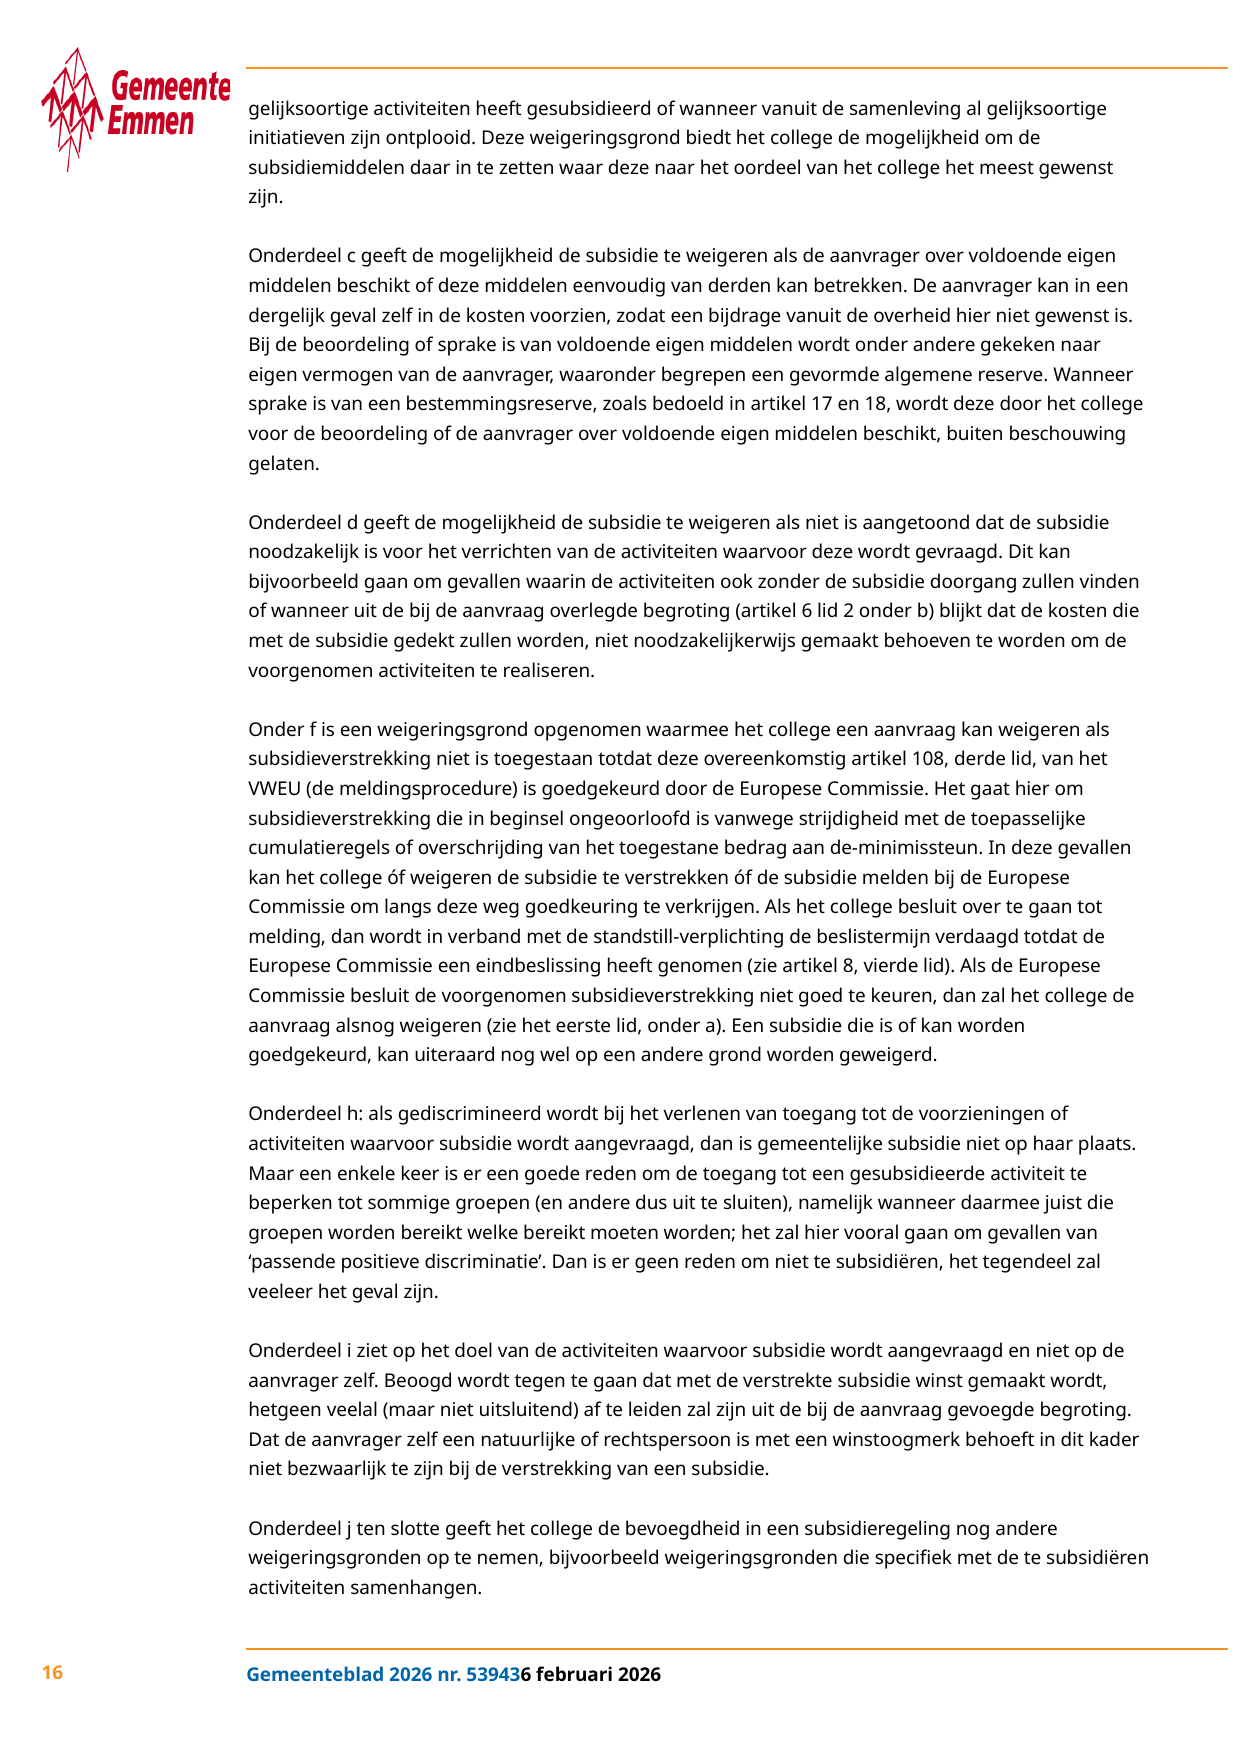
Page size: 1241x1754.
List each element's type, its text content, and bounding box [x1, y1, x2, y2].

text Onder f is een weigeringsgrond opgenomen waarmee het college een aanvraag kan weigeren als subsidieverstrekking niet is toegestaan totdat deze overeenkomstig artikel 108, derde lid, van het VWEU (de meldingsprocedure) is goedgekeurd door de Europese Commissie. Het gaat hier om subsidieverstrekking die in beginsel ongeoorloofd is vanwege strijdigheid met de toepasselijke cumulatieregels of overschrijding van het toegestane bedrag aan de-minimissteun. In deze gevallen kan het college óf weigeren de subsidie te verstrekken óf de subsidie melden bij de Europese Commissie om langs deze weg goedkeuring te verkrijgen. Als het college besluit over te gaan tot melding, dan wordt in verband met de standstill-verplichting de beslistermijn verdaagd totdat de Europese Commissie een eindbeslissing heeft genomen (zie artikel 8, vierde lid). Als de Europese Commissie besluit de voorgenomen subsidieverstrekking niet goed te keuren, dan zal het college de aanvraag alsnog weigeren (zie het eerste lid, onder a). Een subsidie die is of kan worden goedgekeurd, kan uiteraard nog wel op een andere grond worden geweigerd. [248, 716, 1152, 1067]
text gelijksoortige activiteiten heeft gesubsidieerd of wanneer vanuit de samenleving al gelijksoortige initiatieven zijn ontplooid. Deze weigeringsgrond biedt het college de mogelijkheid om de subsidiemiddelen daar in te zetten waar deze naar het oordeel van het college het meest gewenst zijn. [248, 95, 1152, 209]
text Onderdeel i ziet op het doel van de activiteiten waarvoor subsidie wordt aangevraagd en niet op de aanvrager zelf. Beoogd wordt tegen te gaan dat met de verstrekte subsidie winst gemaakt wordt, hetgeen veelal (maar niet uitsluitend) af te leiden zal zijn uit de bij de aanvraag gevoegde begroting. Dat de aanvrager zelf een natuurlijke of rechtspersoon is met een winstoogmerk behoeft in dit kader niet bezwaarlijk te zijn bij de verstrekking van een subsidie. [248, 1337, 1152, 1481]
text Onderdeel c geeft de mogelijkheid de subsidie te weigeren als de aanvrager over voldoende eigen middelen beschikt of deze middelen eenvoudig van derden kan betrekken. De aanvrager kan in een dergelijk geval zelf in de kosten voorzien, zodat een bijdrage vanuit de overheid hier niet gewenst is. Bij de beoordeling of sprake is van voldoende eigen middelen wordt onder andere gekeken naar eigen vermogen van de aanvrager, waaronder begrepen een gevormde algemene reserve. Wanneer sprake is van een bestemmingsreserve, zoals bedoeld in artikel 17 en 18, wordt deze door het college voor de beoordeling of de aanvrager over voldoende eigen middelen beschikt, buiten beschouwing gelaten. [248, 243, 1152, 476]
picture [41, 47, 231, 172]
text Onderdeel j ten slotte geeft het college de bevoegdheid in een subsidieregeling nog andere weigeringsgronden op te nemen, bijvoorbeeld weigeringsgronden die specifiek met de te subsidiëren activiteiten samenhangen. [248, 1515, 1152, 1600]
text Onderdeel h: als gediscrimineerd wordt bij het verlenen van toegang tot de voorzieningen of activiteiten waarvoor subsidie wordt aangevraagd, dan is gemeentelijke subsidie niet op haar plaats. Maar een enkele keer is er een goede reden om de toegang tot een gesubsidieerde activiteit te beperken tot sommige groepen (en andere dus uit te sluiten), namelijk wanneer daarmee juist die groepen worden bereikt welke bereikt moeten worden; het zal hier vooral gaan om gevallen van ‘passende positieve discriminatie’. Dan is er geen reden om niet te subsidiëren, het tegendeel zal veeleer het geval zijn. [248, 1101, 1152, 1304]
text Onderdeel d geeft de mogelijkheid de subsidie te weigeren als niet is aangetoond dat de subsidie noodzakelijk is voor het verrichten van de activiteiten waarvoor deze wordt gevraagd. Dit kan bijvoorbeeld gaan om gevallen waarin de activiteiten ook zonder de subsidie doorgang zullen vinden of wanneer uit de bij de aanvraag overlegde begroting (artikel 6 lid 2 onder b) blijkt dat de kosten die met de subsidie gedekt zullen worden, niet noodzakelijkerwijs gemaakt behoeven te worden om de voorgenomen activiteiten te realiseren. [248, 509, 1152, 683]
